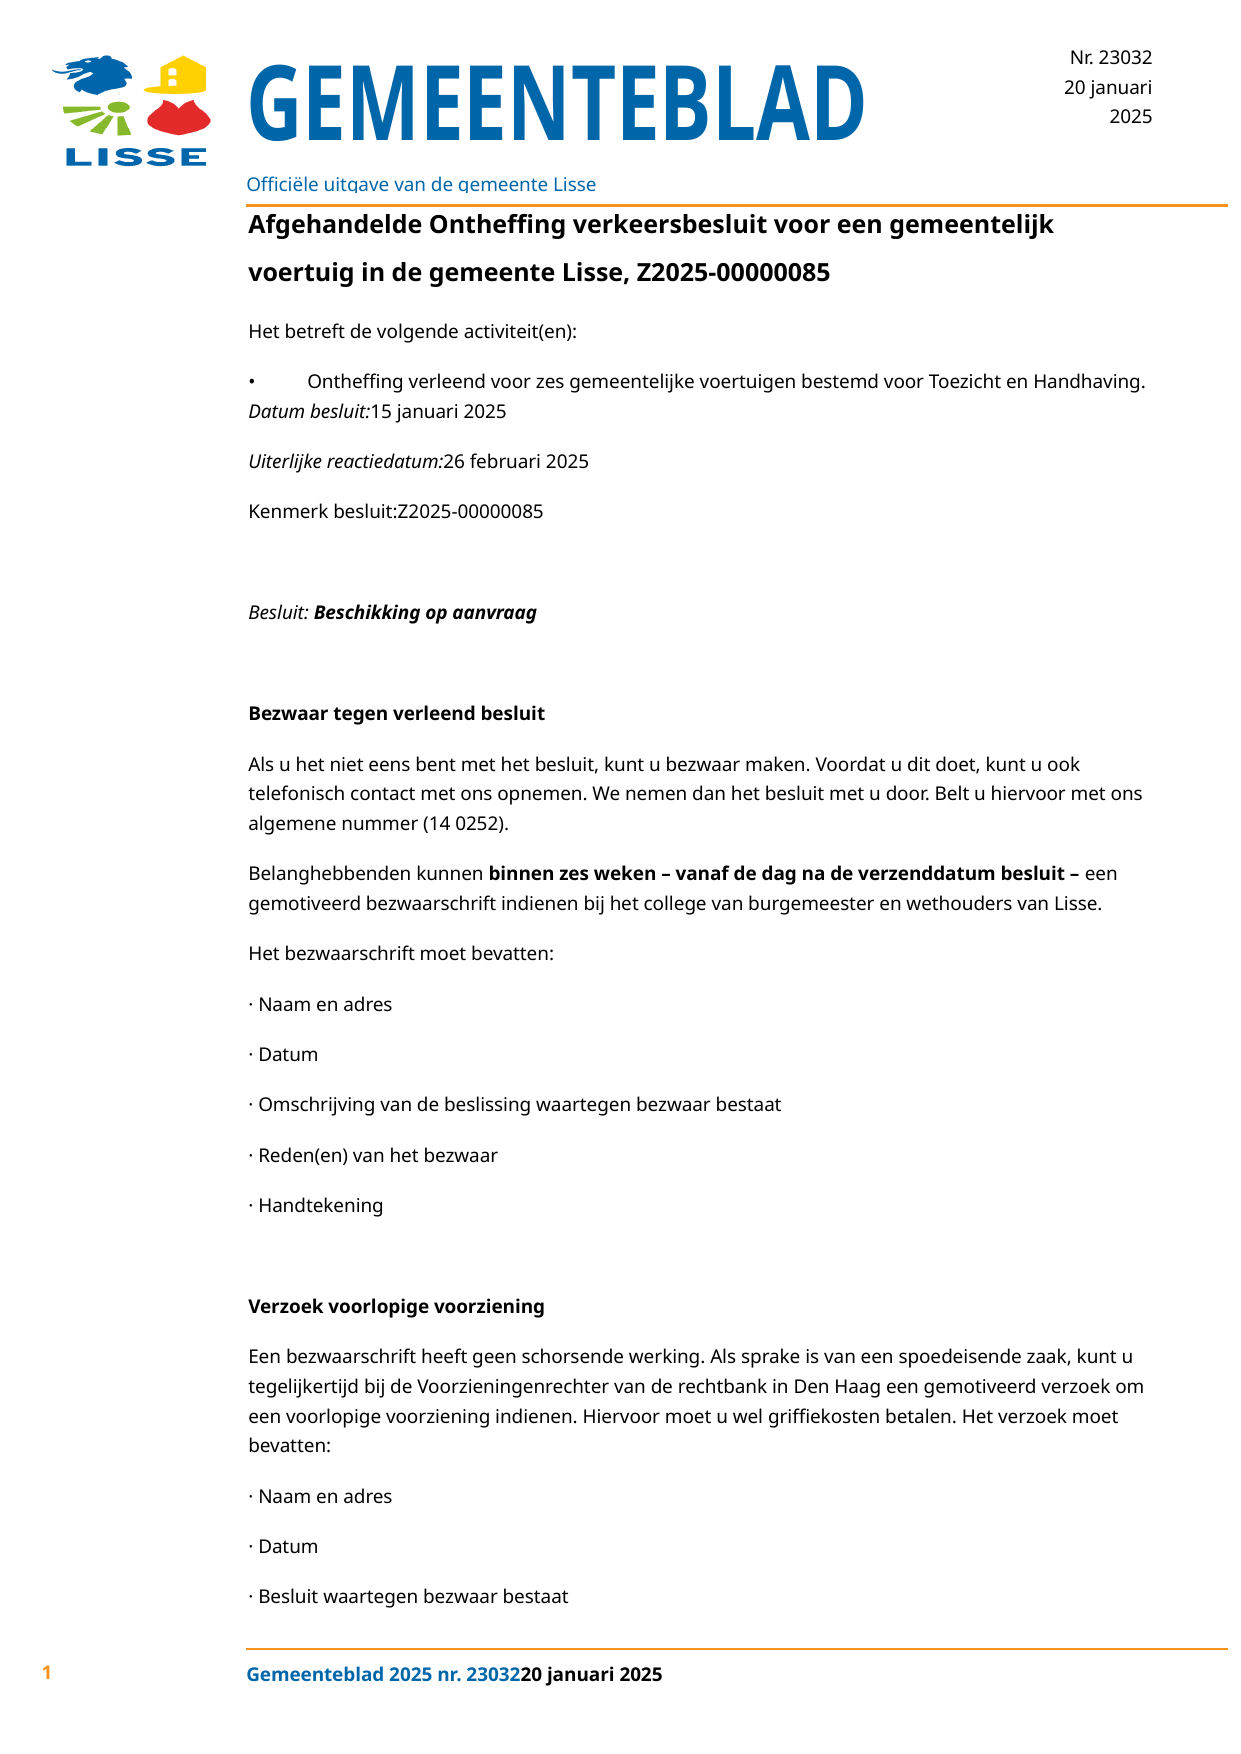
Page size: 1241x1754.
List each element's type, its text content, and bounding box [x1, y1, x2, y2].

text · Omschrijving van de beslissing waartegen bezwaar bestaat [248, 1092, 1152, 1117]
text · Besluit waartegen bezwaar bestaat [248, 1584, 1152, 1609]
text Besluit: Beschikking op aanvraag [248, 599, 1152, 625]
text · Datum [248, 1041, 1152, 1067]
text Bezwaar tegen verleend besluit [248, 700, 1152, 726]
text Afgehandelde Ontheffing verkeersbesluit voor een gemeentelijk voertuig in de gemeente Lisse, Z2025-00000085 [248, 207, 1152, 288]
text Belanghebbenden kunnen binnen zes weken – vanaf de dag na de verzenddatum besluit – een gemotiveerd bezwaarschrift indienen bij het college van burgemeester en wethouders van Lisse. [248, 860, 1152, 916]
list Ontheffing verleend voor zes gemeentelijke voertuigen bestemd voor Toezicht en Handhaving. [248, 368, 1152, 394]
text Als u het niet eens bent met het besluit, kunt u bezwaar maken. Voordat u dit doet, kunt u ook telefonisch contact met ons opnemen. We nemen dan het besluit met u door. Belt u hiervoor met ons algemene nummer (14 0252). [248, 751, 1152, 836]
text · Reden(en) van het bezwaar [248, 1142, 1152, 1168]
picture [41, 47, 231, 172]
text · Naam en adres [248, 1483, 1152, 1509]
text Een bezwaarschrift heeft geen schorsende werking. Als sprake is van een spoedeisende zaak, kunt u tegelijkertijd bij de Voorzieningenrechter van de rechtbank in Den Haag een gemotiveerd verzoek om een voorlopige voorziening indienen. Hiervoor moet u wel griffiekosten betalen. Het verzoek moet bevatten: [248, 1344, 1152, 1458]
text · Handtekening [248, 1192, 1152, 1218]
text Datum besluit:15 januari 2025 [248, 398, 1152, 424]
text Uiterlijke reactiedatum:26 februari 2025 [248, 448, 1152, 474]
text Het bezwaarschrift moet bevatten: [248, 940, 1152, 966]
text Kenmerk besluit:Z2025-00000085 [248, 499, 1152, 524]
text · Datum [248, 1533, 1152, 1559]
text · Naam en adres [248, 991, 1152, 1017]
text Het betreft de volgende activiteit(en): [248, 318, 1152, 344]
text Verzoek voorlopige voorziening [248, 1293, 1152, 1319]
